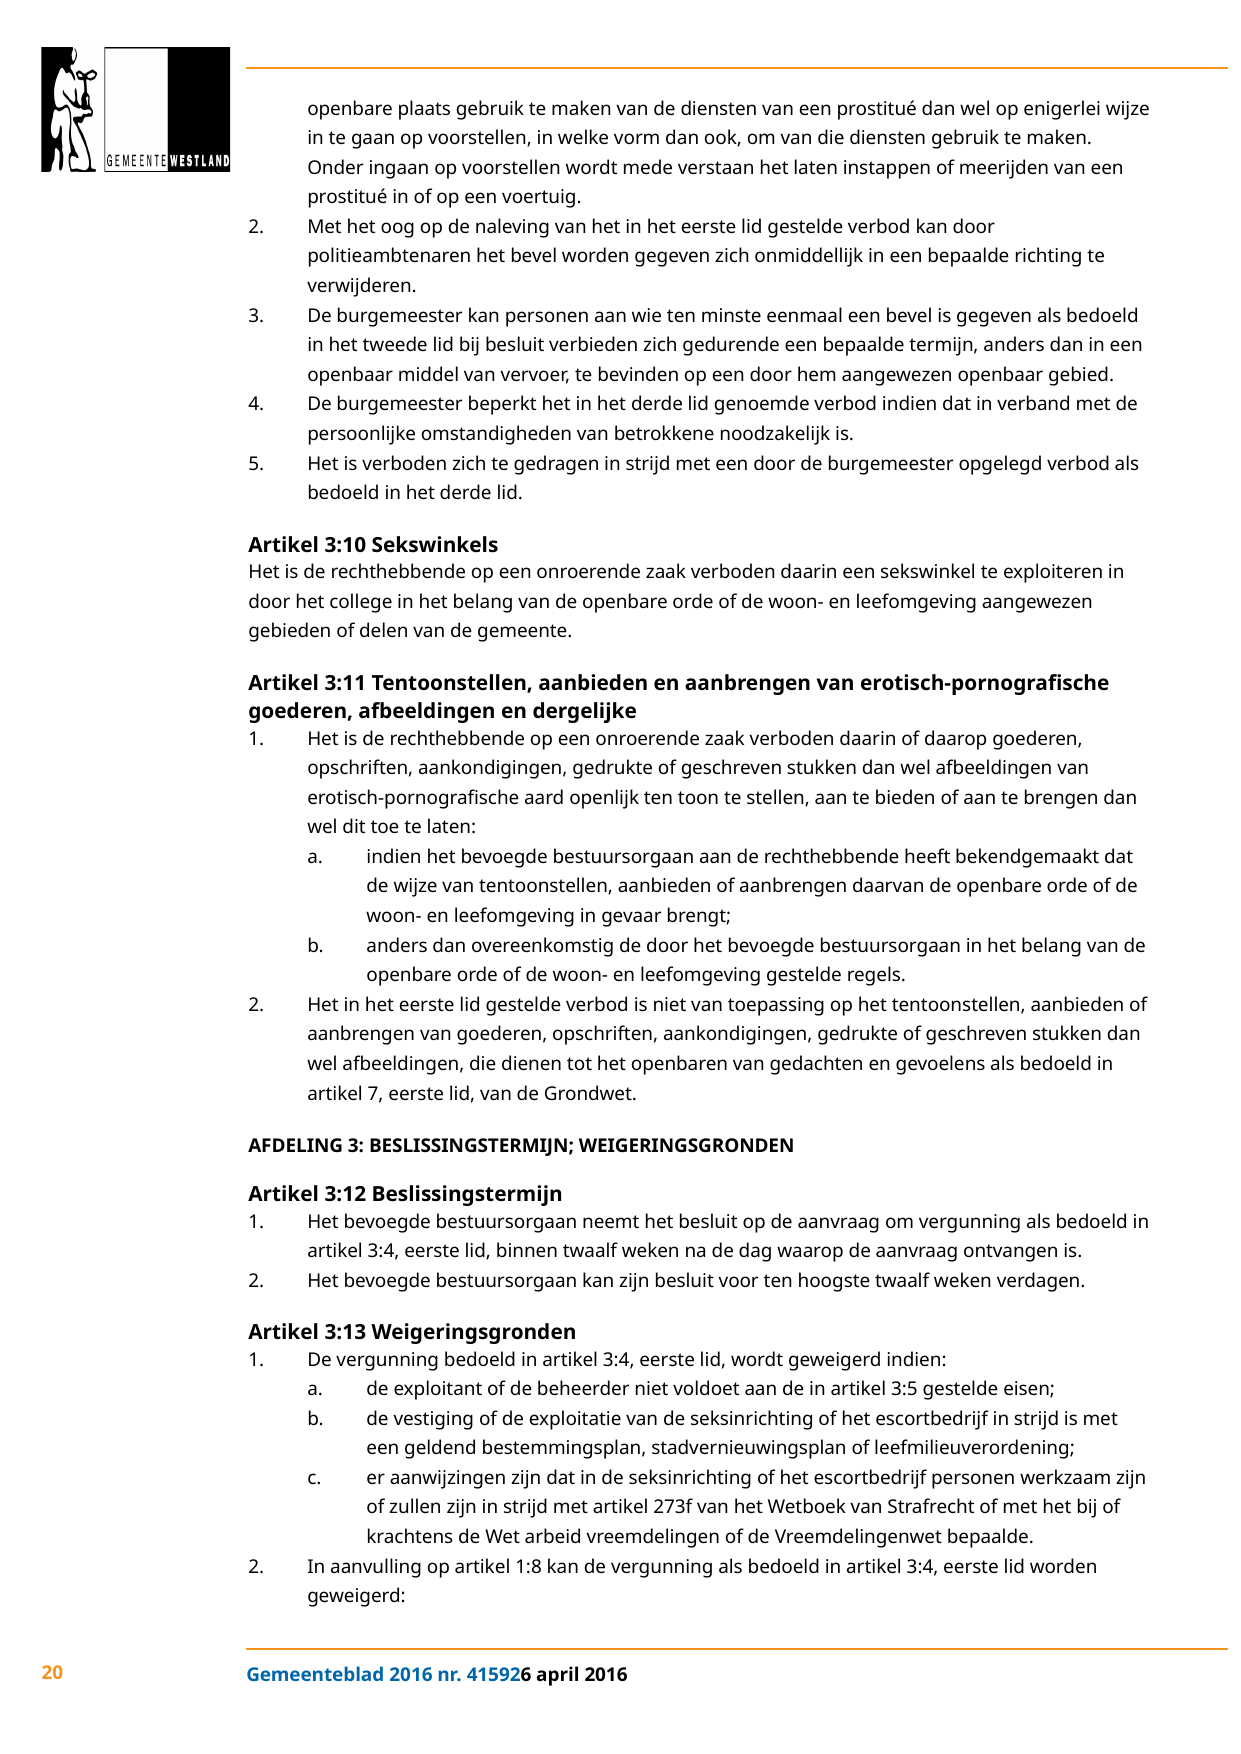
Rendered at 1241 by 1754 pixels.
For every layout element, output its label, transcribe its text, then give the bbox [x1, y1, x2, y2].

list Het bevoegde bestuursorgaan kan zijn besluit voor ten hoogste twaalf weken verdagen. [248, 1267, 1152, 1293]
text Artikel 3:10 Sekswinkels [248, 530, 1152, 558]
list anders dan overeenkomstig de door het bevoegde bestuursorgaan in het belang van de openbare orde of de woon- en leefomgeving gestelde regels. [307, 932, 1152, 987]
text Artikel 3:11 Tentoonstellen, aanbieden en aanbrengen van erotisch-pornografische goederen, afbeeldingen en dergelijke [248, 668, 1152, 725]
text Artikel 3:12 Beslissingstermijn [248, 1179, 1152, 1208]
picture [41, 47, 231, 172]
list De vergunning bedoeld in artikel 3:4, eerste lid, wordt geweigerd indien: [248, 1346, 1152, 1372]
list De burgemeester kan personen aan wie ten minste eenmaal een bevel is gegeven als bedoeld in het tweede lid bij besluit verbieden zich gedurende een bepaalde termijn, anders dan in een openbaar middel van vervoer, te bevinden op een door hem aangewezen openbaar gebied. [248, 302, 1152, 387]
list Met het oog op de naleving van het in het eerste lid gestelde verbod kan door politieambtenaren het bevel worden gegeven zich onmiddellijk in een bepaalde richting te verwijderen. [248, 213, 1152, 298]
list de vestiging of de exploitatie van de seksinrichting of het escortbedrijf in strijd is met een geldend bestemmingsplan, stadvernieuwingsplan of leefmilieuverordening; [307, 1405, 1152, 1460]
list er aanwijzingen zijn dat in de seksinrichting of het escortbedrijf personen werkzaam zijn of zullen zijn in strijd met artikel 273f van het Wetboek van Strafrecht of met het bij of krachtens de Wet arbeid vreemdelingen of de Vreemdelingenwet bepaalde. [307, 1464, 1152, 1549]
text Het is de rechthebbende op een onroerende zaak verboden daarin een sekswinkel te exploiteren in door het college in het belang van de openbare orde of de woon- en leefomgeving aangewezen gebieden of delen van de gemeente. [248, 558, 1152, 643]
list openbare plaats gebruik te maken van de diensten van een prostitué dan wel op enigerlei wijze in te gaan op voorstellen, in welke vorm dan ook, om van die diensten gebruik te maken. Onder ingaan op voorstellen wordt mede verstaan het laten instappen of meerijden van een prostitué in of op een voertuig. [248, 95, 1152, 209]
list Het in het eerste lid gestelde verbod is niet van toepassing op het tentoonstellen, aanbieden of aanbrengen van goederen, opschriften, aankondigingen, gedrukte of geschreven stukken dan wel afbeeldingen, die dienen tot het openbaren van gedachten en gevoelens als bedoeld in artikel 7, eerste lid, van de Grondwet. [248, 991, 1152, 1105]
list Het bevoegde bestuursorgaan neemt het besluit op de aanvraag om vergunning als bedoeld in artikel 3:4, eerste lid, binnen twaalf weken na de dag waarop de aanvraag ontvangen is. [248, 1208, 1152, 1263]
list De burgemeester beperkt het in het derde lid genoemde verbod indien dat in verband met de persoonlijke omstandigheden van betrokkene noodzakelijk is. [248, 391, 1152, 446]
list indien het bevoegde bestuursorgaan aan de rechthebbende heeft bekendgemaakt dat de wijze van tentoonstellen, aanbieden of aanbrengen daarvan de openbare orde of de woon- en leefomgeving in gevaar brengt; [307, 843, 1152, 928]
list Het is verboden zich te gedragen in strijd met een door de burgemeester opgelegd verbod als bedoeld in het derde lid. [248, 450, 1152, 505]
list Het is de rechthebbende op een onroerende zaak verboden daarin of daarop goederen, opschriften, aankondigingen, gedrukte of geschreven stukken dan wel afbeeldingen van erotisch-pornografische aard openlijk ten toon te stellen, aan te bieden of aan te brengen dan wel dit toe te laten: [248, 725, 1152, 839]
text Artikel 3:13 Weigeringsgronden [248, 1317, 1152, 1346]
list de exploitant of de beheerder niet voldoet aan de in artikel 3:5 gestelde eisen; [307, 1375, 1152, 1401]
text AFDELING 3: BESLISSINGSTERMIJN; WEIGERINGSGRONDEN [248, 1130, 1152, 1158]
list In aanvulling op artikel 1:8 kan de vergunning als bedoeld in artikel 3:4, eerste lid worden geweigerd: [248, 1553, 1152, 1608]
